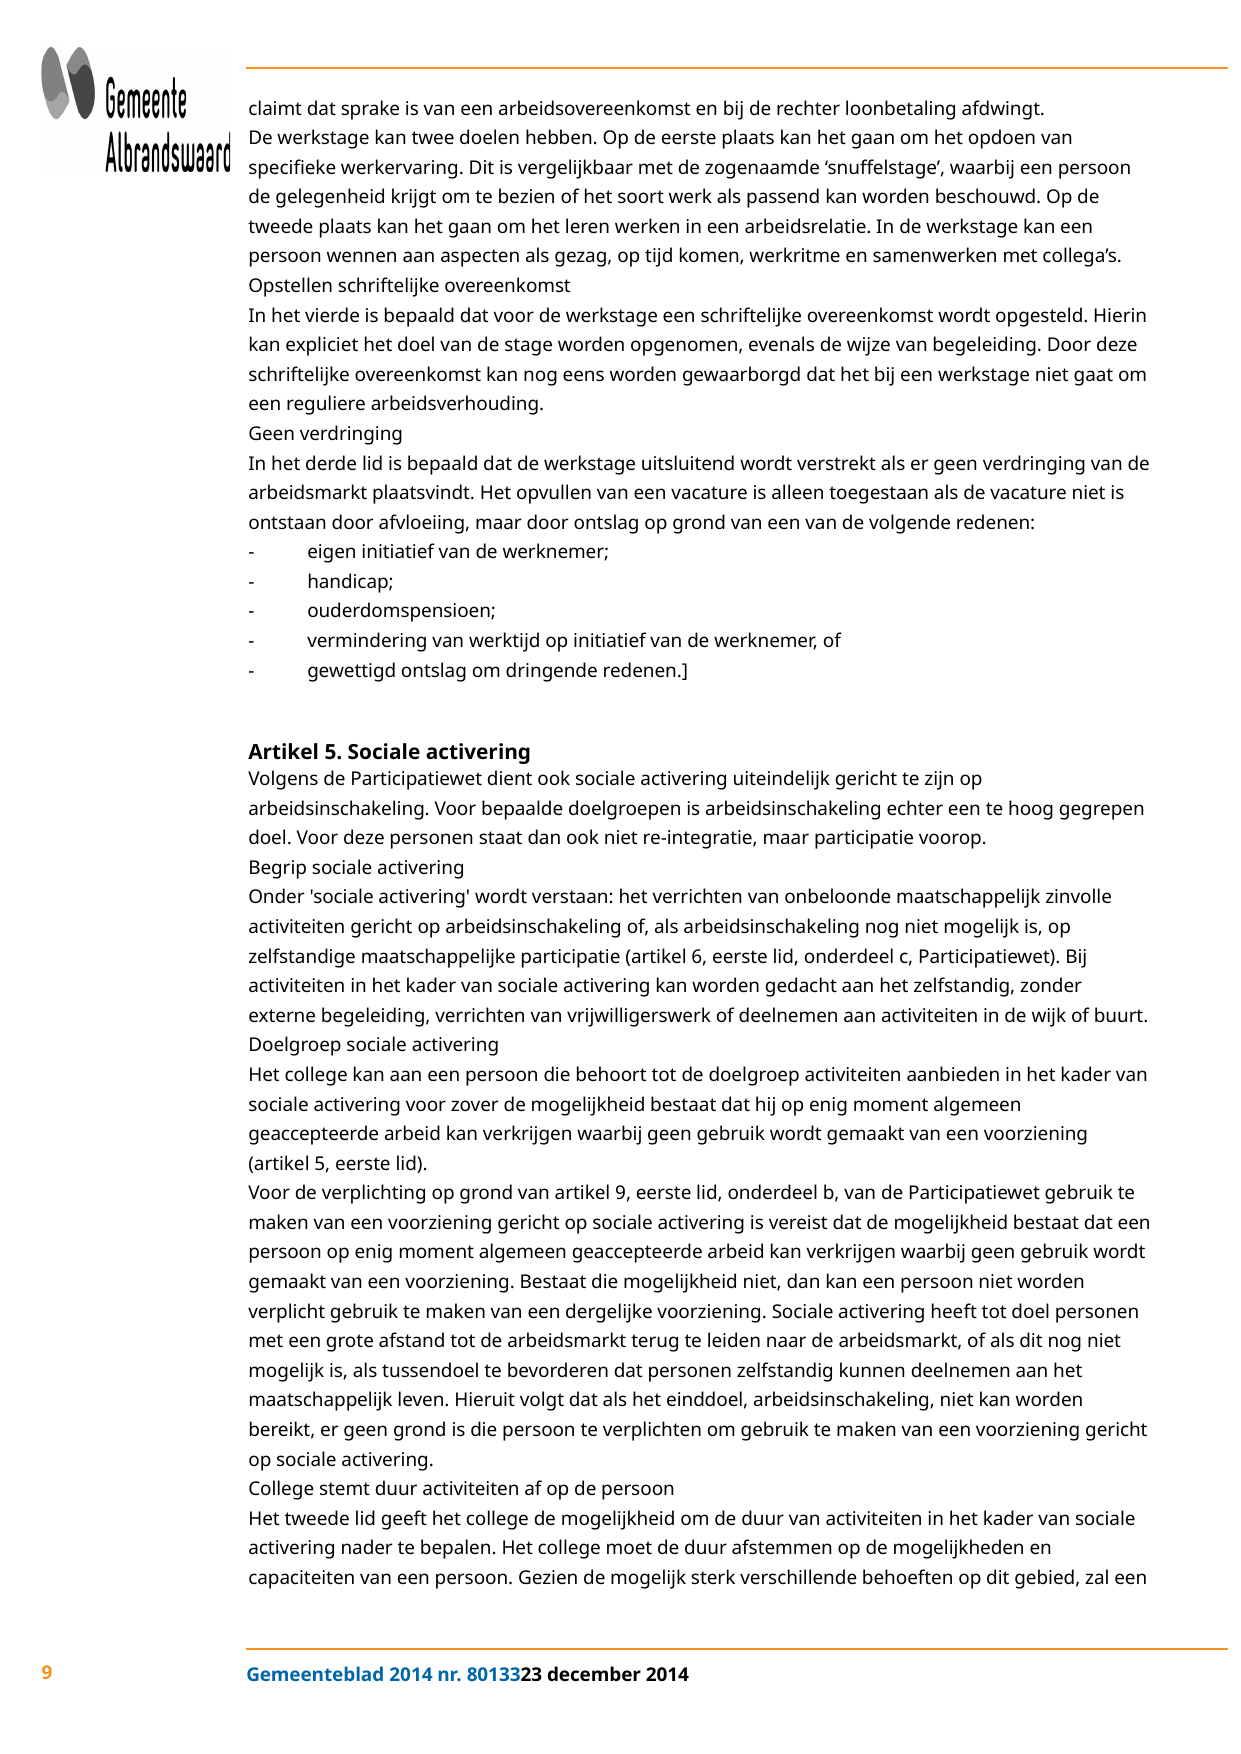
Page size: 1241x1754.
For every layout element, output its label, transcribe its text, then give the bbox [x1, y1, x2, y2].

text Voor de verplichting op grond van artikel 9, eerste lid, onderdeel b, van de Participatiewet gebruik te maken van een voorziening gericht op sociale activering is vereist dat de mogelijkheid bestaat dat een persoon op enig moment algemeen geaccepteerde arbeid kan verkrijgen waarbij geen gebruik wordt gemaakt van een voorziening. Bestaat die mogelijkheid niet, dan kan een persoon niet worden verplicht gebruik te maken van een dergelijke voorziening. Sociale activering heeft tot doel personen met een grote afstand tot de arbeidsmarkt terug te leiden naar de arbeidsmarkt, of als dit nog niet mogelijk is, als tussendoel te bevorderen dat personen zelfstandig kunnen deelnemen aan het maatschappelijk leven. Hieruit volgt dat als het einddoel, arbeidsinschakeling, niet kan worden bereikt, er geen grond is die persoon te verplichten om gebruik te maken van een voorziening gericht op sociale activering. [248, 1179, 1152, 1471]
text Volgens de Participatiewet dient ook sociale activering uiteindelijk gericht te zijn op arbeidsinschakeling. Voor bepaalde doelgroepen is arbeidsinschakeling echter een te hoog gegrepen doel. Voor deze personen staat dan ook niet re-integratie, maar participatie voorop. [248, 765, 1152, 850]
text Onder 'sociale activering' wordt verstaan: het verrichten van onbeloonde maatschappelijk zinvolle activiteiten gericht op arbeidsinschakeling of, als arbeidsinschakeling nog niet mogelijk is, op zelfstandige maatschappelijke participatie (artikel 6, eerste lid, onderdeel c, Participatiewet). Bij activiteiten in het kader van sociale activering kan worden gedacht aan het zelfstandig, zonder externe begeleiding, verrichten van vrijwilligerswerk of deelnemen aan activiteiten in de wijk of buurt. [248, 884, 1152, 1028]
text Het college kan aan een persoon die behoort tot de doelgroep activiteiten aanbieden in het kader van sociale activering voor zover de mogelijkheid bestaat dat hij op enig moment algemeen geaccepteerde arbeid kan verkrijgen waarbij geen gebruik wordt gemaakt van een voorziening (artikel 5, eerste lid). [248, 1061, 1152, 1176]
list ouderdomspensioen; [248, 598, 1152, 623]
text Doelgroep sociale activering [248, 1032, 1152, 1057]
text Artikel 5. Sociale activering [248, 737, 1152, 765]
list vermindering van werktijd op initiatief van de werknemer, of [248, 627, 1152, 653]
list eigen initiatief van de werknemer; [248, 538, 1152, 564]
text Opstellen schriftelijke overeenkomst [248, 272, 1152, 298]
text Geen verdringing [248, 420, 1152, 446]
list handicap; [248, 568, 1152, 594]
list gewettigd ontslag om dringende redenen.] [248, 657, 1152, 683]
text In het derde lid is bepaald dat de werkstage uitsluitend wordt verstrekt als er geen verdringing van de arbeidsmarkt plaatsvindt. Het opvullen van een vacature is alleen toegestaan als de vacature niet is ontstaan door afvloeiing, maar door ontslag op grond van een van de volgende redenen: [248, 450, 1152, 535]
text College stemt duur activiteiten af op de persoon [248, 1475, 1152, 1501]
text In het vierde is bepaald dat voor de werkstage een schriftelijke overeenkomst wordt opgesteld. Hierin kan expliciet het doel van de stage worden opgenomen, evenals de wijze van begeleiding. Door deze schriftelijke overeenkomst kan nog eens worden gewaarborgd dat het bij een werkstage niet gaat om een reguliere arbeidsverhouding. [248, 302, 1152, 416]
text De werkstage kan twee doelen hebben. Op de eerste plaats kan het gaan om het opdoen van specifieke werkervaring. Dit is vergelijkbaar met de zogenaamde ‘snuffelstage’, waarbij een persoon de gelegenheid krijgt om te bezien of het soort werk als passend kan worden beschouwd. Op de tweede plaats kan het gaan om het leren werken in een arbeidsrelatie. In de werkstage kan een persoon wennen aan aspecten als gezag, op tijd komen, werkritme en samenwerken met collega’s. [248, 124, 1152, 268]
text Het tweede lid geeft het college de mogelijkheid om de duur van activiteiten in het kader van sociale activering nader te bepalen. Het college moet de duur afstemmen op de mogelijkheden en capaciteiten van een persoon. Gezien de mogelijk sterk verschillende behoeften op dit gebied, zal een [248, 1505, 1152, 1590]
text Begrip sociale activering [248, 854, 1152, 880]
text claimt dat sprake is van een arbeidsovereenkomst en bij de rechter loonbetaling afdwingt. [248, 95, 1152, 121]
picture [41, 47, 231, 172]
